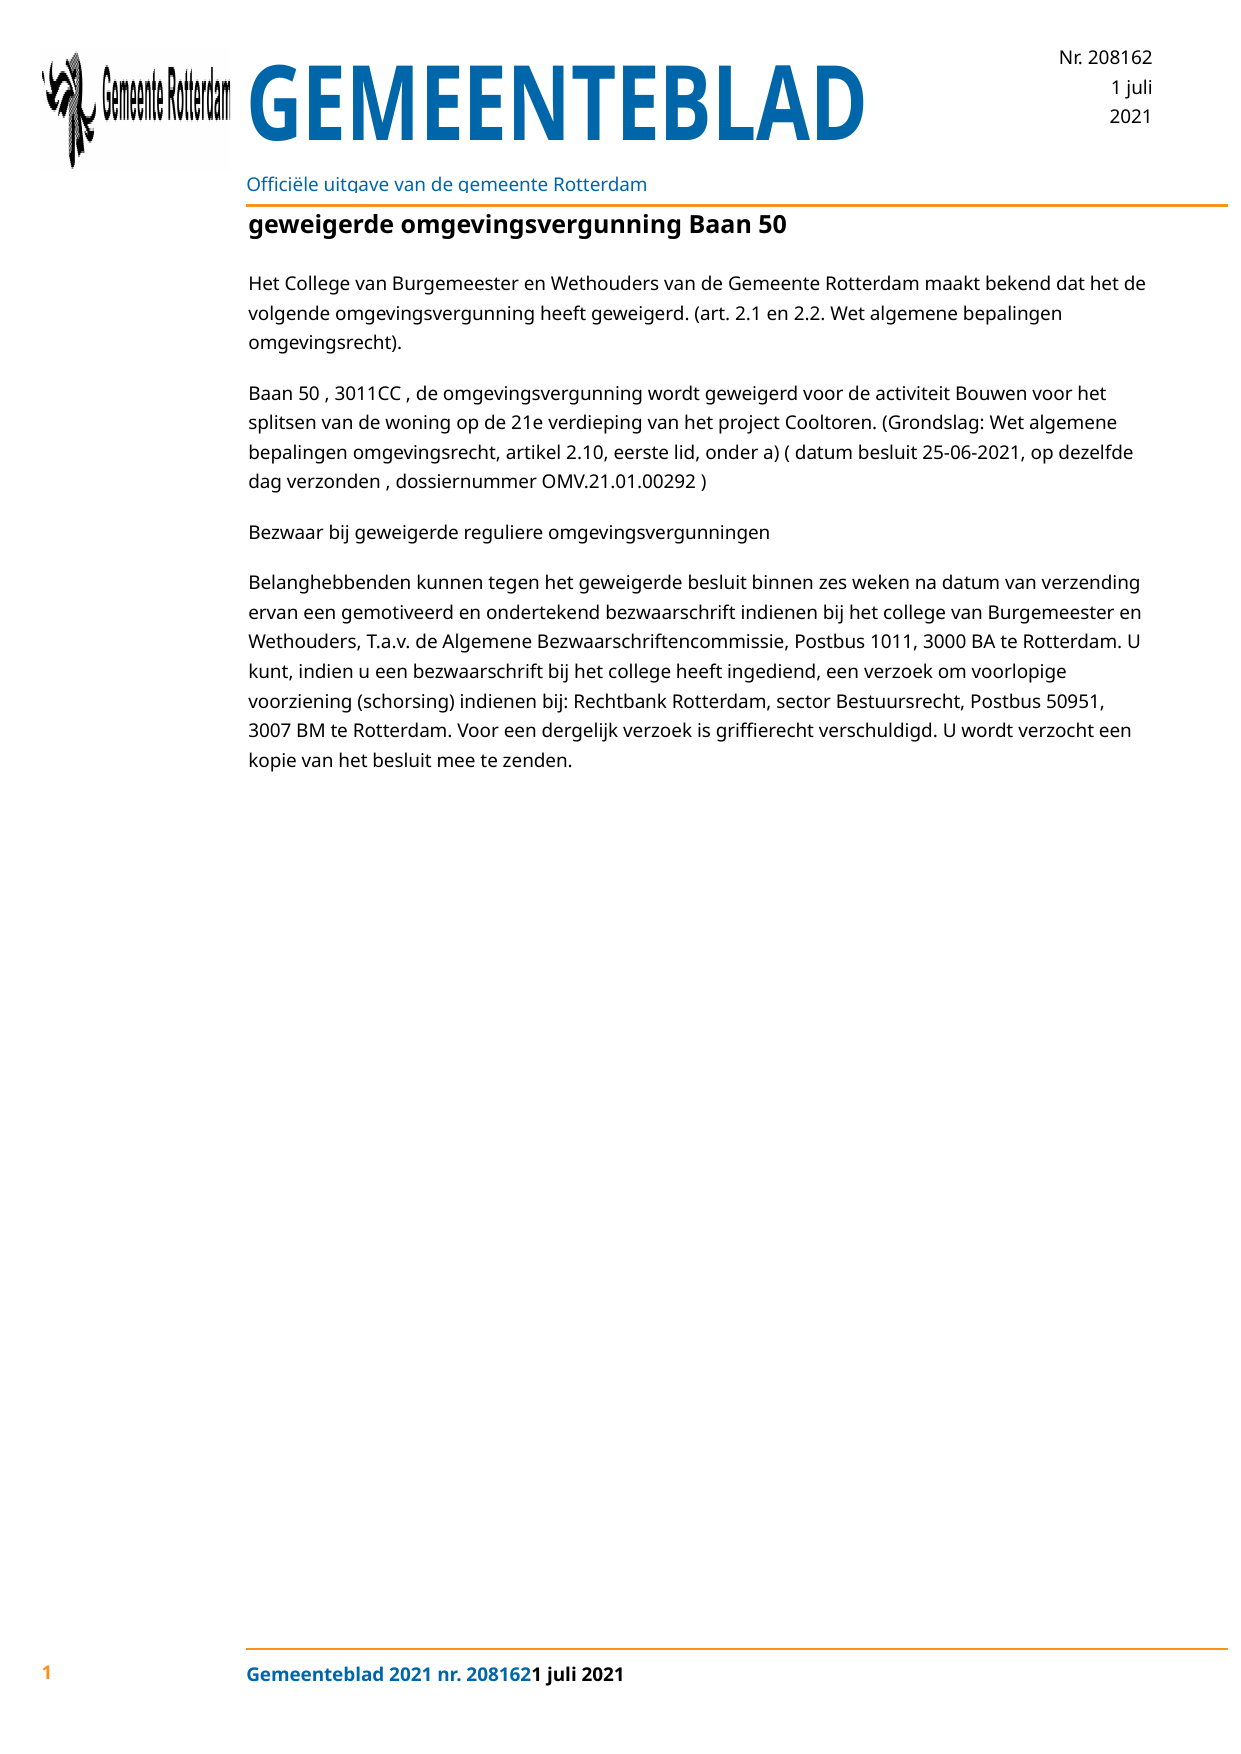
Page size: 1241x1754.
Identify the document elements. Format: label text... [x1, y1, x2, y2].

text Het College van Burgemeester en Wethouders van de Gemeente Rotterdam maakt bekend dat het de volgende omgevingsvergunning heeft geweigerd. (art. 2.1 en 2.2. Wet algemene bepalingen omgevingsrecht). [248, 270, 1152, 355]
picture [41, 47, 231, 172]
text Belanghebbenden kunnen tegen het geweigerde besluit binnen zes weken na datum van verzending ervan een gemotiveerd en ondertekend bezwaarschrift indienen bij het college van Burgemeester en Wethouders, T.a.v. de Algemene Bezwaarschriftencommissie, Postbus 1011, 3000 BA te Rotterdam. U kunt, indien u een bezwaarschrift bij het college heeft ingediend, een verzoek om voorlopige voorziening (schorsing) indienen bij: Rechtbank Rotterdam, sector Bestuursrecht, Postbus 50951, 3007 BM te Rotterdam. Voor een dergelijk verzoek is griffierecht verschuldigd. U wordt verzocht een kopie van het besluit mee te zenden. [248, 569, 1152, 773]
text Baan 50 , 3011CC , de omgevingsvergunning wordt geweigerd voor de activiteit Bouwen voor het splitsen van de woning op de 21e verdieping van het project Cooltoren. (Grondslag: Wet algemene bepalingen omgevingsrecht, artikel 2.10, eerste lid, onder a) ( datum besluit 25-06-2021, op dezelfde dag verzonden , dossiernummer OMV.21.01.00292 ) [248, 380, 1152, 494]
text geweigerde omgevingsvergunning Baan 50 [248, 207, 1152, 241]
text Bezwaar bij geweigerde reguliere omgevingsvergunningen [248, 519, 1152, 545]
